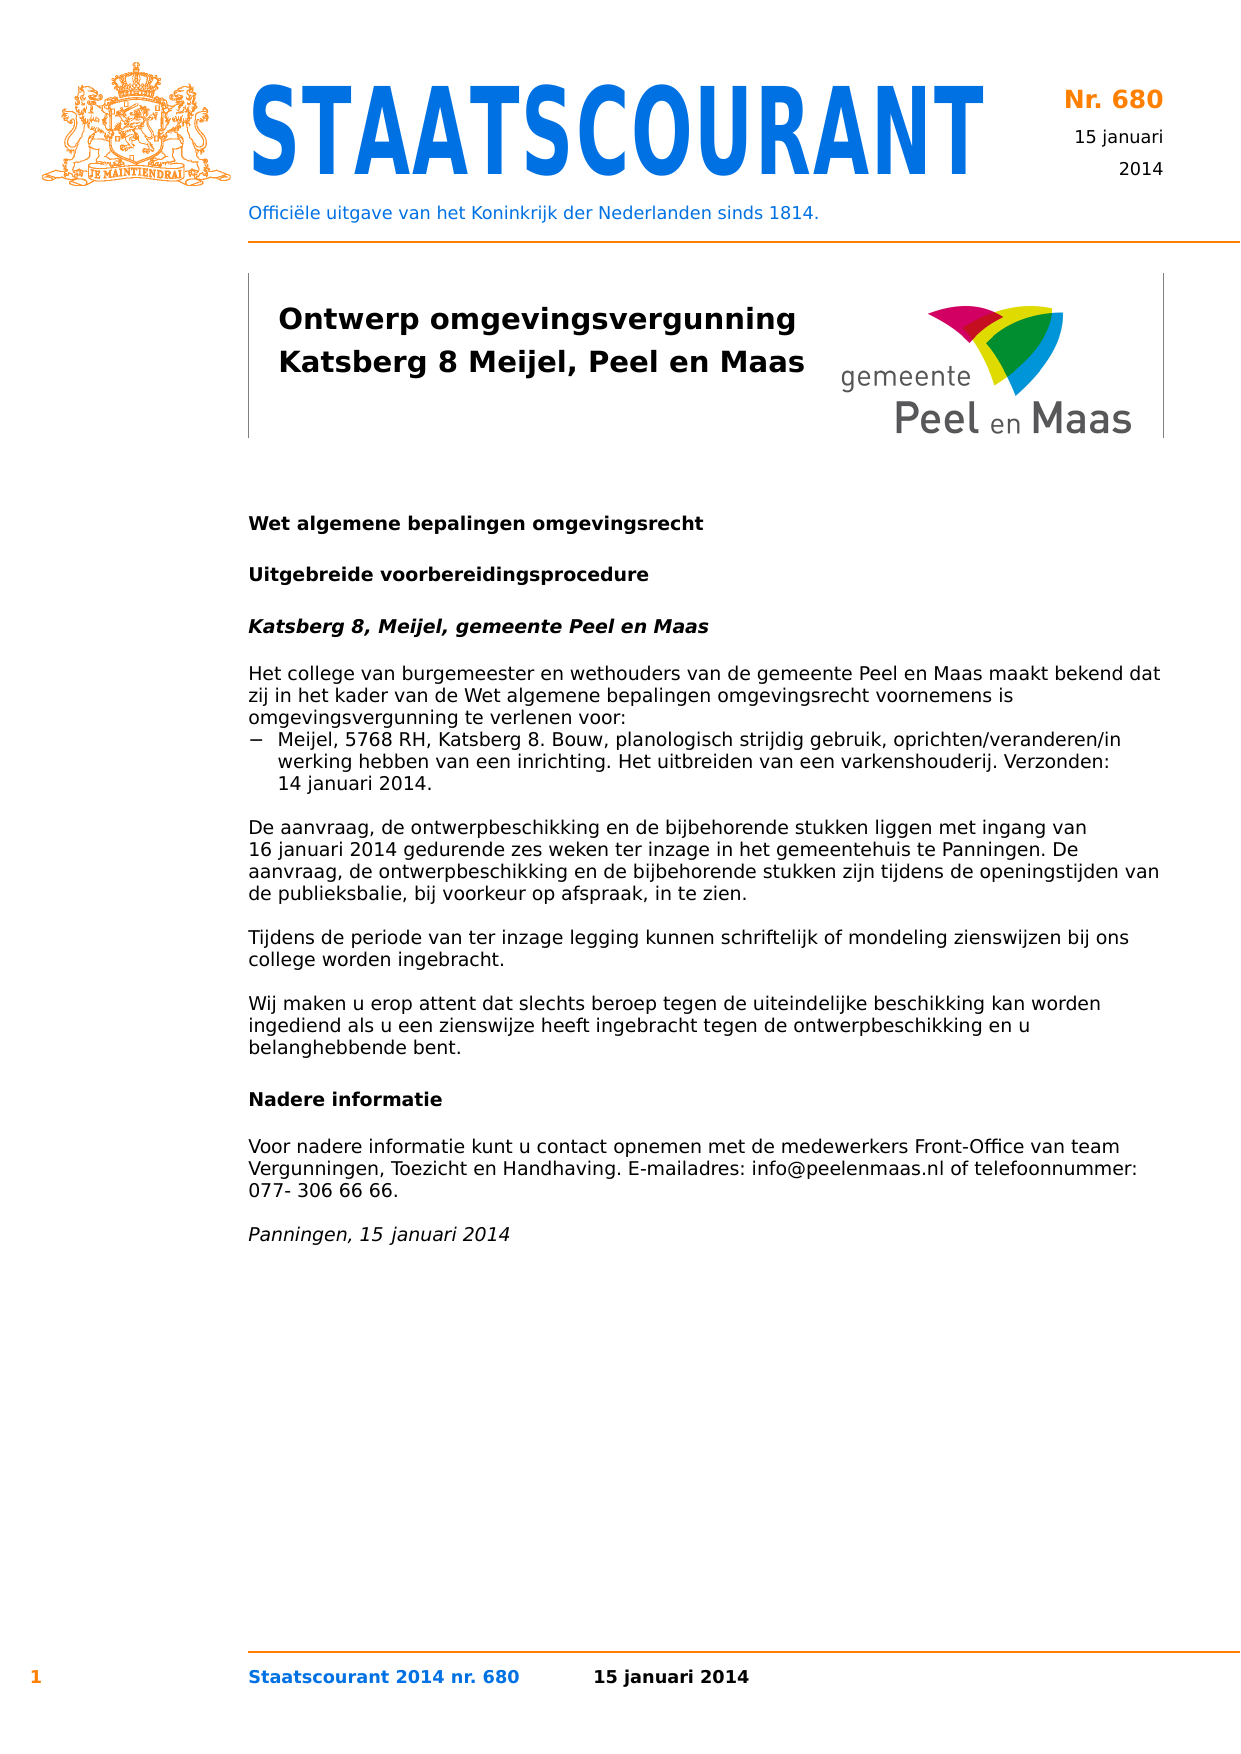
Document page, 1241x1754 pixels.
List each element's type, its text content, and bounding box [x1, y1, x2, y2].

table_cell 2014 [998, 153, 1240, 203]
table_cell 15 januari [998, 121, 1240, 153]
table_header [25, 62, 248, 241]
subtitle Nadere informatie [248, 1089, 1163, 1111]
subtitle Ontwerp omgevingsvergunning Katsberg 8 Meijel, Peel en Maas [249, 273, 1163, 438]
text Wet algemene bepalingen omgevingsrecht [248, 512, 1163, 534]
text Het college van burgemeester en wethouders van de gemeente Peel en Maas maakt bekend dat zij in het kader van de Wet algemene bepalingen omgevingsrecht voornemens is omgevingsvergunning te verlenen voor: [248, 663, 1163, 729]
picture [838, 302, 1134, 439]
picture [41, 62, 231, 186]
text Voor nadere informatie kunt u contact opnemen met de medewerkers Front-Office van team Vergunningen, Toezicht en Handhaving. E-mailadres: info@peelenmaas.nl of telefoonnummer: 077- 306 66 66. [248, 1136, 1163, 1202]
subtitle Katsberg 8, Meijel, gemeente Peel en Maas [248, 616, 1163, 638]
text Panningen, 15 januari 2014 [248, 1223, 1163, 1245]
text Tijdens de periode van ter inzage legging kunnen schriftelijk of mondeling zienswijzen bij ons college worden ingebracht. [248, 927, 1163, 971]
text Wij maken u erop attent dat slechts beroep tegen de uiteindelijke beschikking kan worden ingediend als u een zienswijze heeft ingebracht tegen de ontwerpbeschikking en u belanghebbende bent. [248, 993, 1163, 1059]
table_cell Officiële uitgave van het Koninkrijk der Nederlanden sinds 1814. [248, 203, 1240, 241]
text De aanvraag, de ontwerpbeschikking en de bijbehorende stukken liggen met ingang van 16 januari 2014 gedurende zes weken ter inzage in het gemeentehuis te Panningen. De aanvraag, de ontwerpbeschikking en de bijbehorende stukken zijn tijdens de openingstijden van de publieksbalie, bij voorkeur op afspraak, in te zien. [248, 817, 1163, 905]
subtitle Uitgebreide voorbereidingsprocedure [248, 564, 1163, 586]
table_header Nr. 680 [998, 62, 1240, 121]
table_header STAATSCOURANT [248, 62, 998, 203]
text − Meijel, 5768 RH, Katsberg 8. Bouw, planologisch strijdig gebruik, oprichten/veranderen/in werking hebben van een inrichting. Het uitbreiden van een varkenshouderij. Verzonden: 14 januari 2014. [248, 729, 1163, 795]
